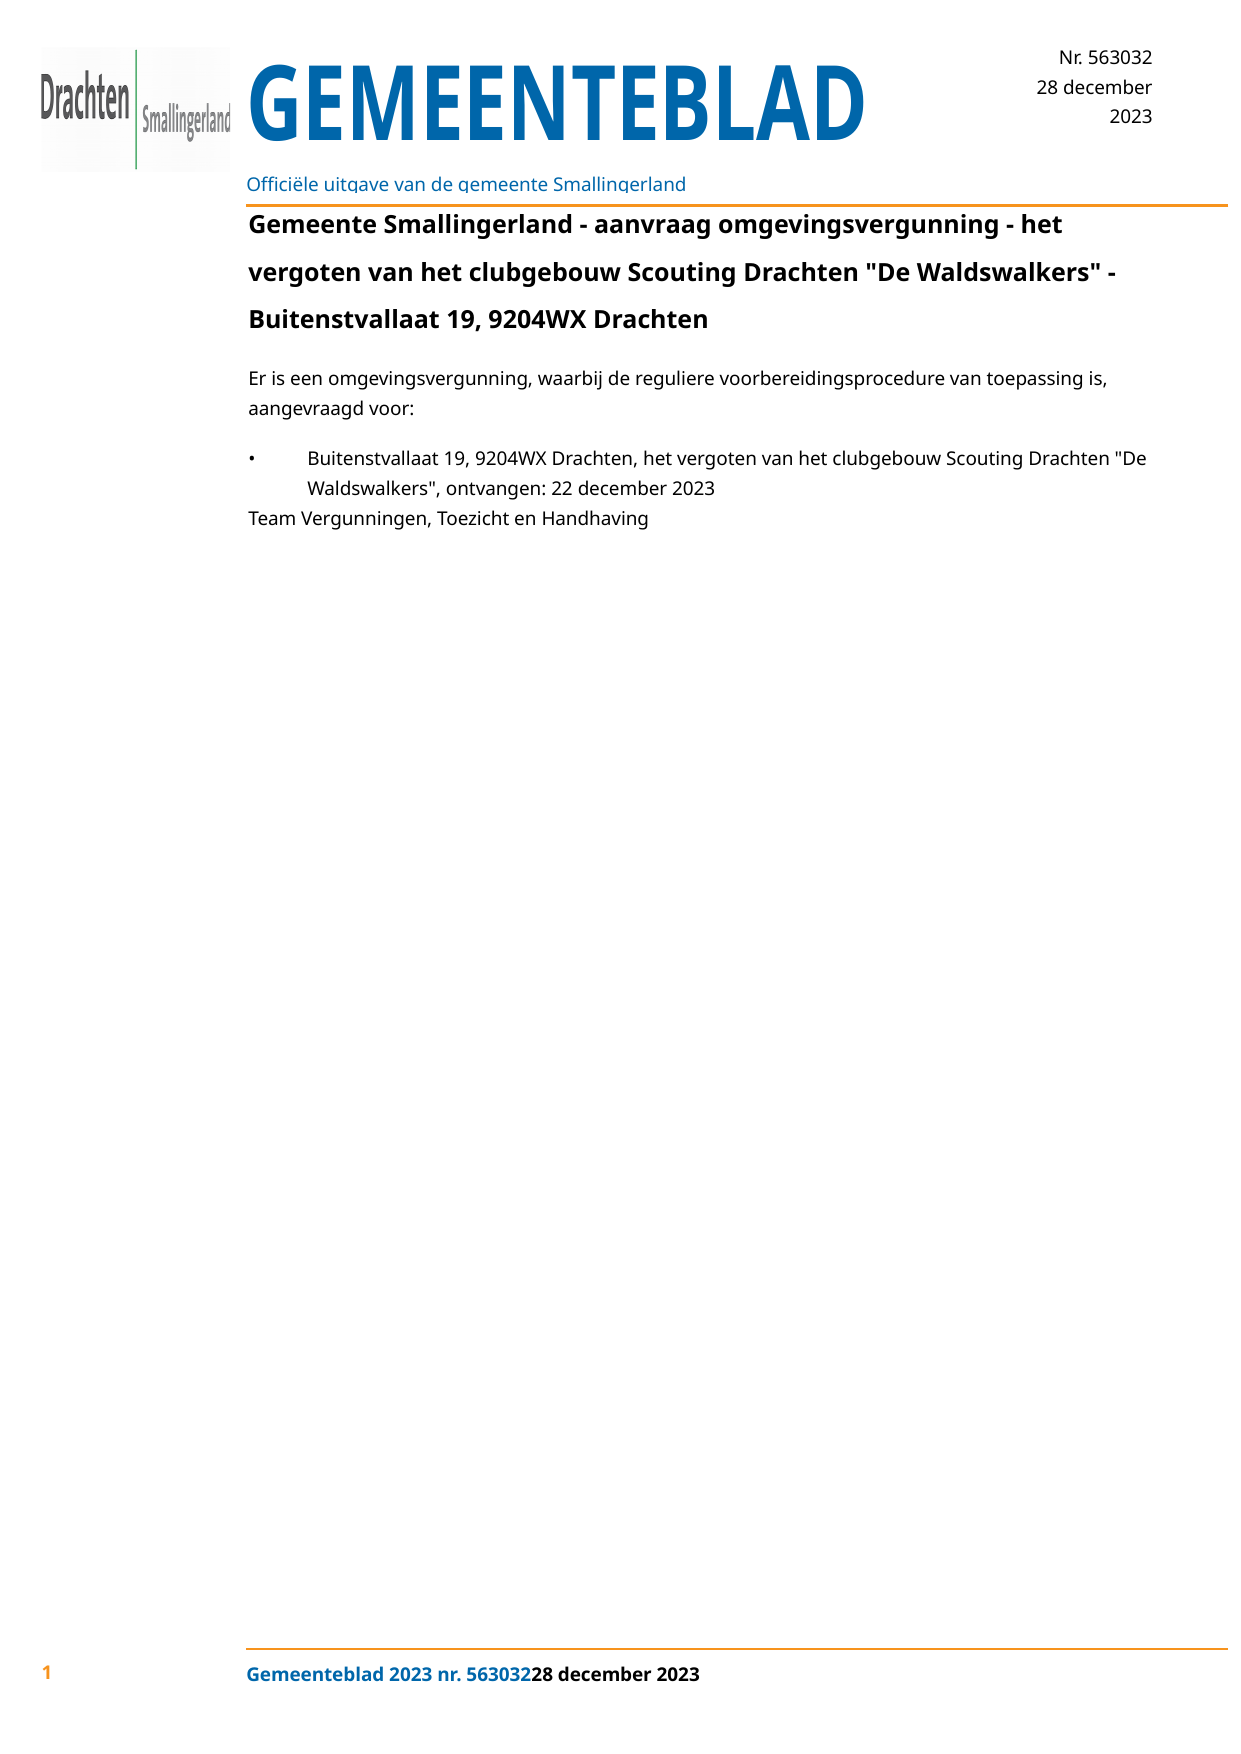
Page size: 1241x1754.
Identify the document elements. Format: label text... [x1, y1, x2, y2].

text Gemeente Smallingerland - aanvraag omgevingsvergunning - het vergoten van het clubgebouw Scouting Drachten "De Waldswalkers" - Buitenstvallaat 19, 9204WX Drachten [248, 207, 1152, 336]
text Team Vergunningen, Toezicht en Handhaving [248, 505, 1152, 530]
picture [41, 47, 231, 172]
list Buitenstvallaat 19, 9204WX Drachten, het vergoten van het clubgebouw Scouting Drachten "De Waldswalkers", ontvangen: 22 december 2023 [248, 446, 1152, 501]
text Er is een omgevingsvergunning, waarbij de reguliere voorbereidingsprocedure van toepassing is, aangevraagd voor: [248, 366, 1152, 421]
